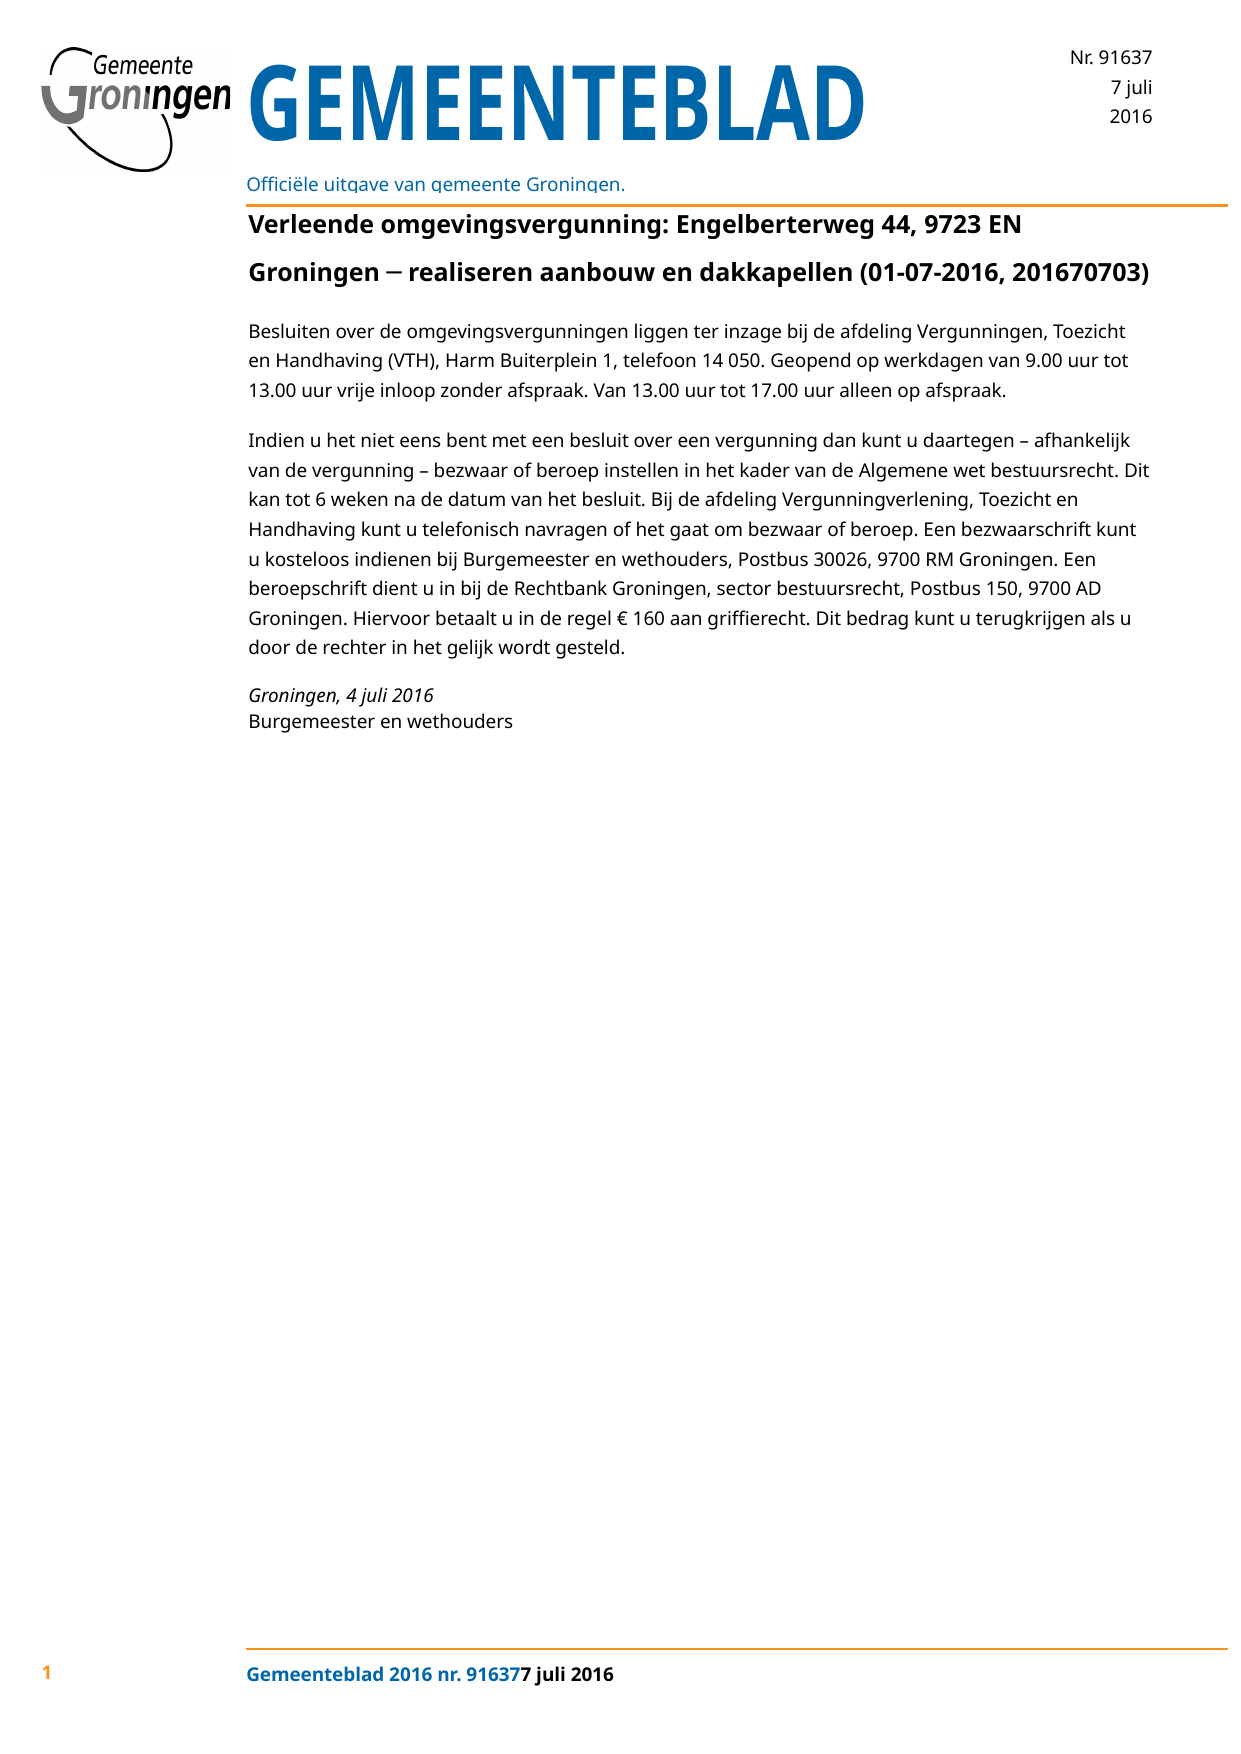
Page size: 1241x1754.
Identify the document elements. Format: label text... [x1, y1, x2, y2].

text Groningen, 4 juli 2016 [248, 682, 1152, 708]
text Verleende omgevingsvergunning: Engelberterweg 44, 9723 EN Groningen ─ realiseren aanbouw en dakkapellen (01-07-2016, 201670703) [248, 207, 1152, 288]
text Burgemeester en wethouders [248, 708, 1152, 734]
text Indien u het niet eens bent met een besluit over een vergunning dan kunt u daartegen – afhankelijk van de vergunning – bezwaar of beroep instellen in het kader van de Algemene wet bestuursrecht. Dit kan tot 6 weken na de datum van het besluit. Bij de afdeling Vergunningverlening, Toezicht en Handhaving kunt u telefonisch navragen of het gaat om bezwaar of beroep. Een bezwaarschrift kunt u kosteloos indienen bij Burgemeester en wethouders, Postbus 30026, 9700 RM Groningen. Een beroepschrift dient u in bij de Rechtbank Groningen, sector bestuursrecht, Postbus 150, 9700 AD Groningen. Hiervoor betaalt u in de regel € 160 aan griffierecht. Dit bedrag kunt u terugkrijgen als u door de rechter in het gelijk wordt gesteld. [248, 427, 1152, 660]
text Besluiten over de omgevingsvergunningen liggen ter inzage bij de afdeling Vergunningen, Toezicht en Handhaving (VTH), Harm Buiterplein 1, telefoon 14 050. Geopend op werkdagen van 9.00 uur tot 13.00 uur vrije inloop zonder afspraak. Van 13.00 uur tot 17.00 uur alleen op afspraak. [248, 318, 1152, 403]
picture [41, 47, 231, 172]
